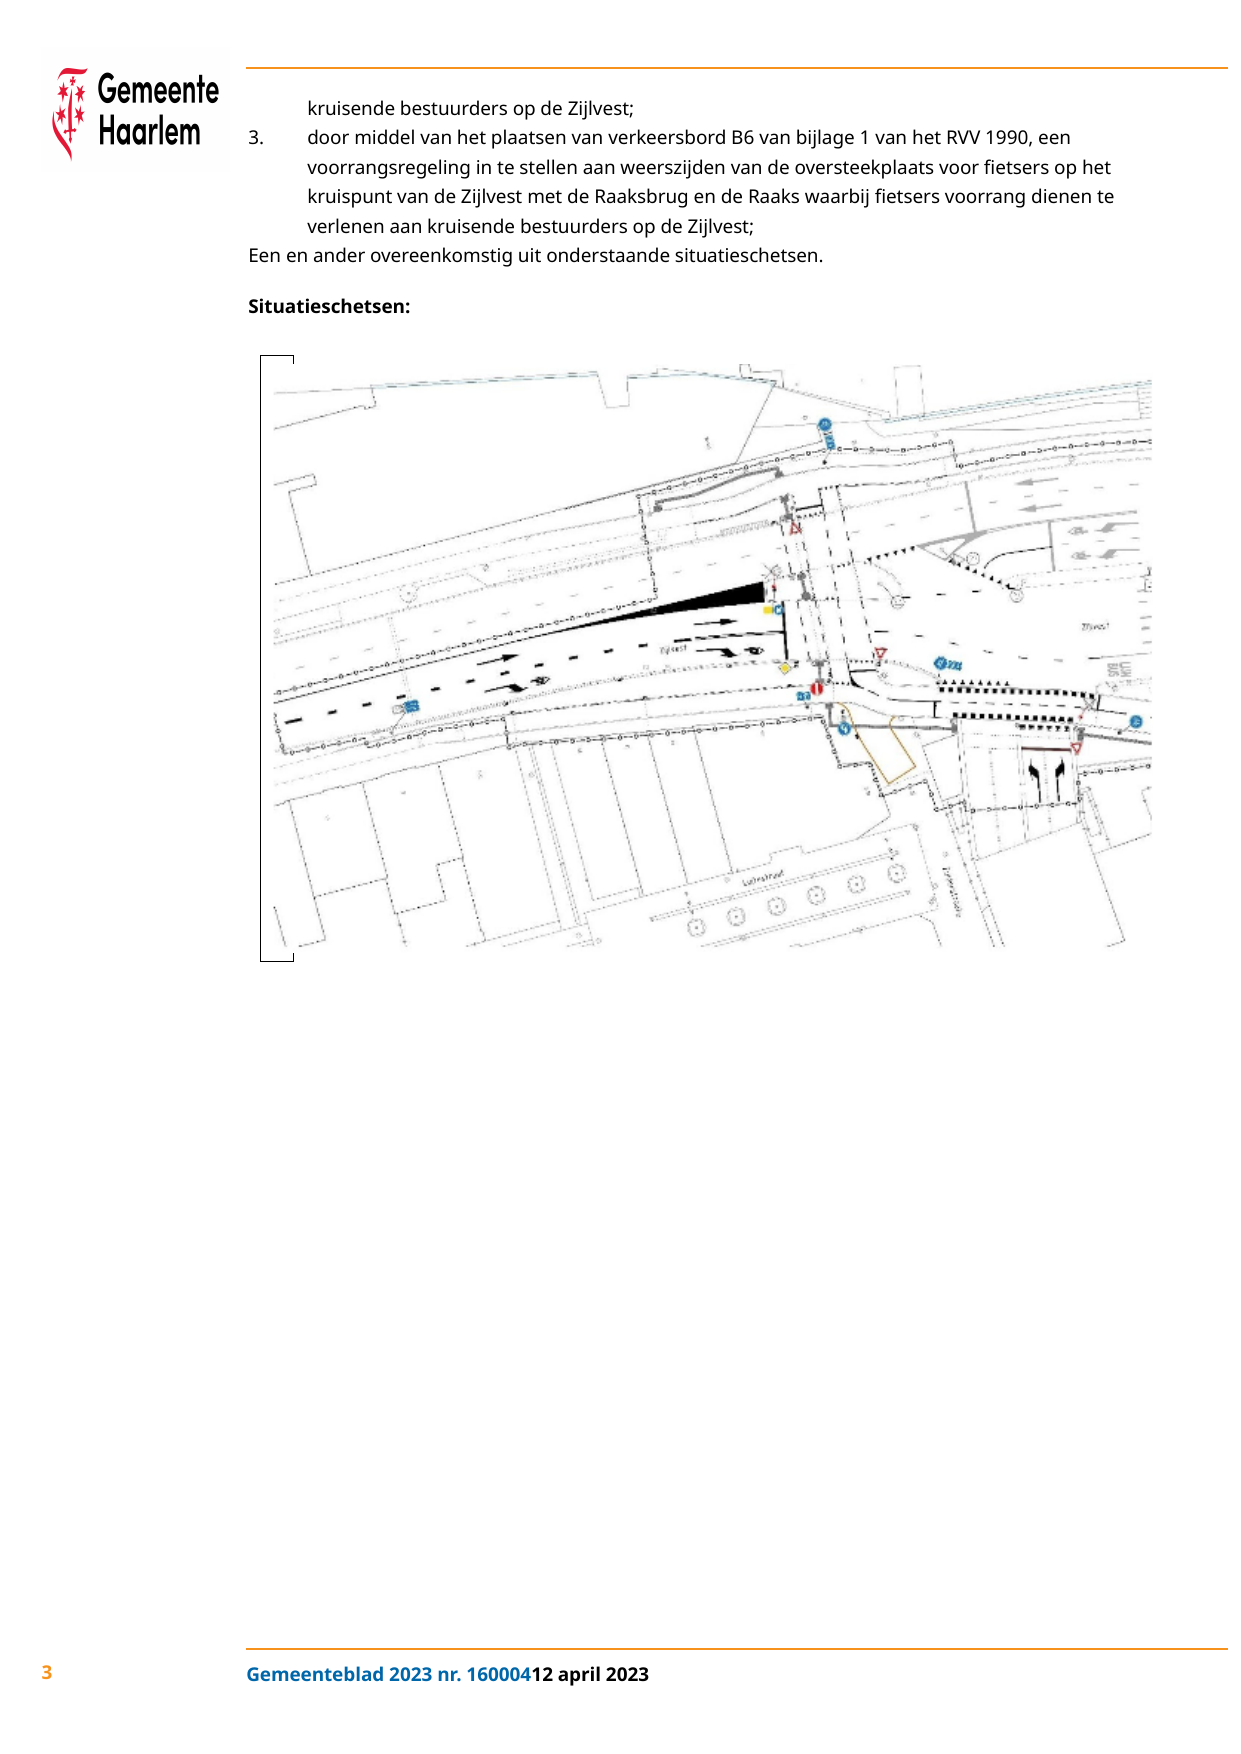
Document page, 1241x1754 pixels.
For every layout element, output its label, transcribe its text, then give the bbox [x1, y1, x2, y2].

picture [41, 47, 231, 172]
text Een en ander overeenkomstig uit onderstaande situatieschetsen. [248, 243, 1152, 268]
list door middel van het plaatsen van verkeersbord B6 van bijlage 1 van het RVV 1990, een voorrangsregeling in te stellen aan weerszijden van de oversteekplaats voor fietsers op het kruispunt van de Zijlvest met de Raaksbrug en de Raaks waarbij fietsers voorrang dienen te verlenen aan kruisende bestuurders op de Zijlvest; [248, 124, 1152, 239]
text Situatieschetsen: [248, 293, 1152, 319]
picture [268, 364, 1155, 953]
list kruisende bestuurders op de Zijlvest; [248, 95, 1152, 121]
